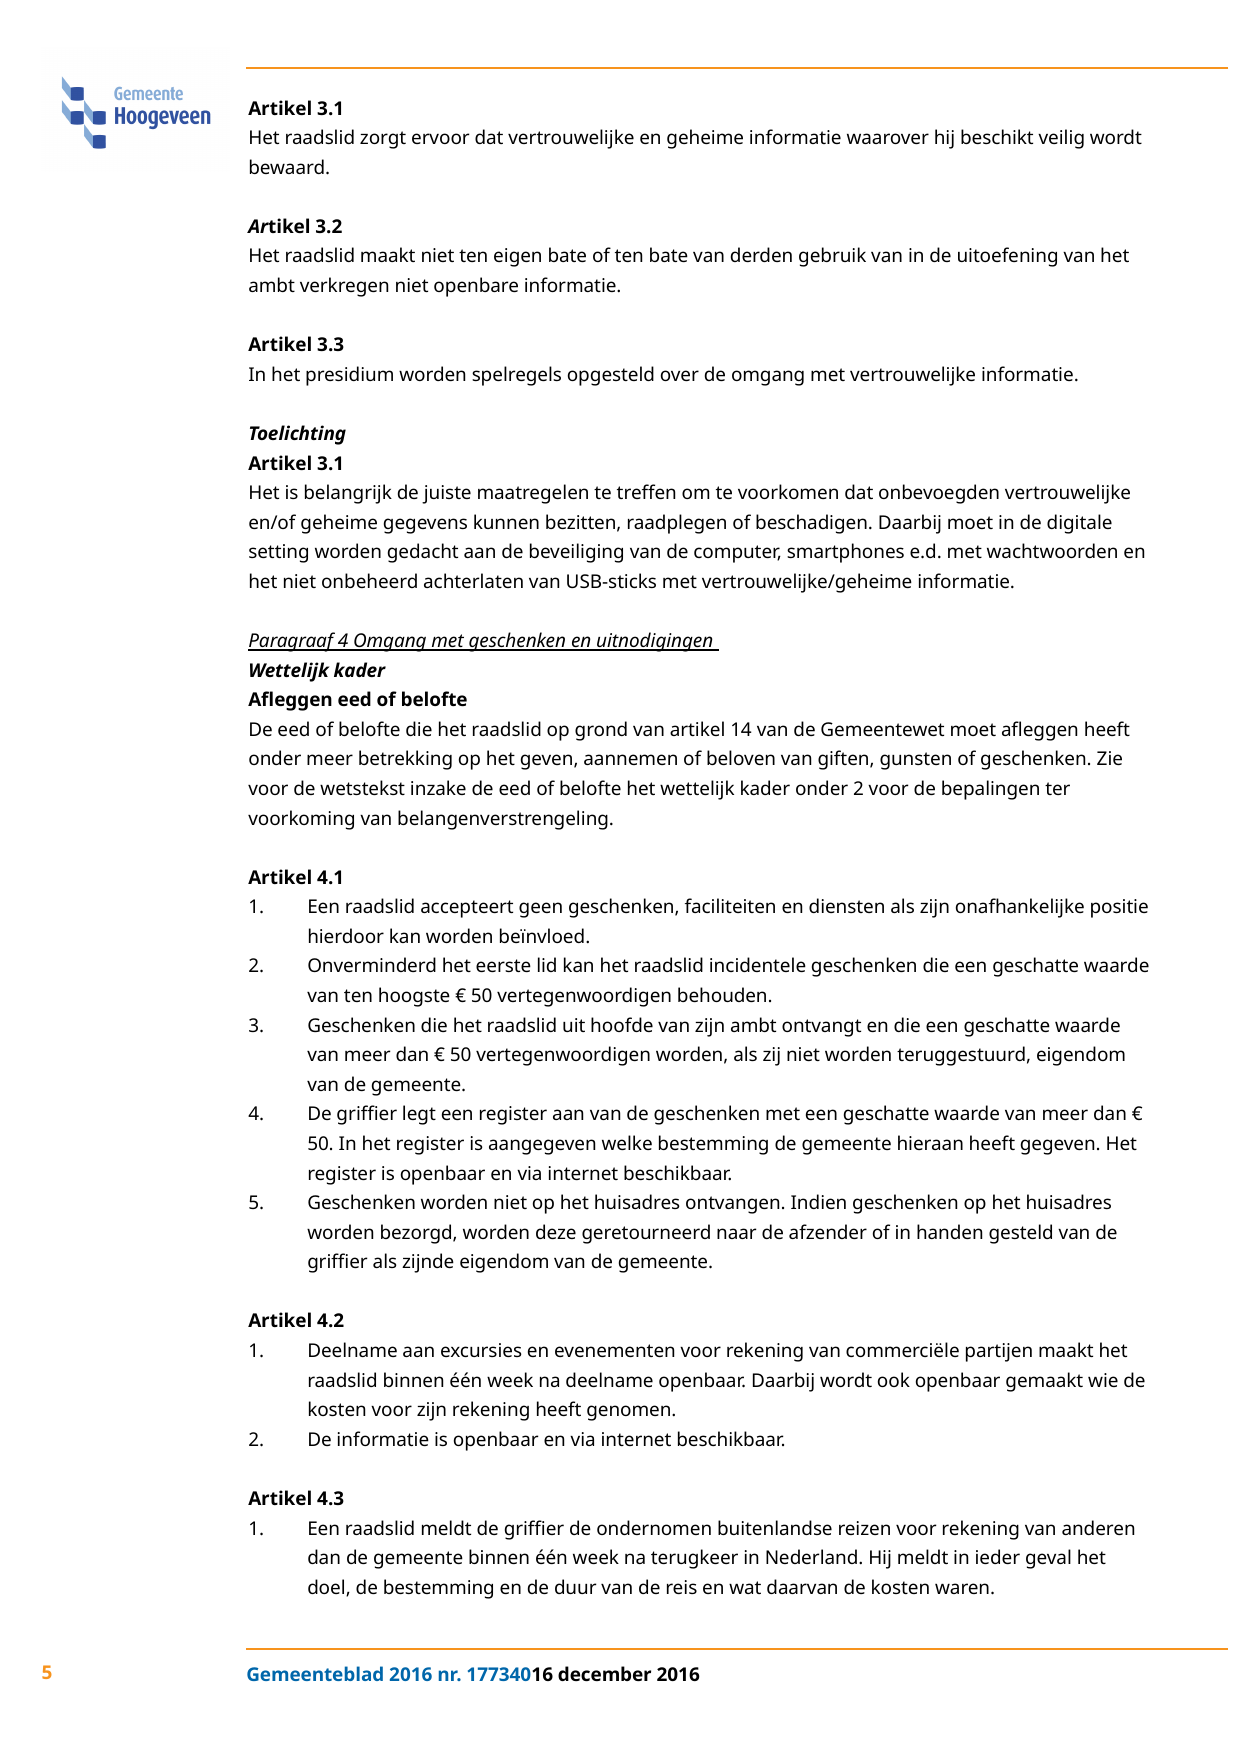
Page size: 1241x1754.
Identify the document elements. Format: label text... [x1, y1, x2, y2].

text Afleggen eed of belofte [248, 686, 1152, 712]
text In het presidium worden spelregels opgesteld over de omgang met vertrouwelijke informatie. [248, 361, 1152, 387]
list Geschenken die het raadslid uit hoofde van zijn ambt ontvangt en die een geschatte waarde van meer dan € 50 vertegenwoordigen worden, als zij niet worden teruggestuurd, eigendom van de gemeente. [248, 1012, 1152, 1097]
list Een raadslid meldt de griffier de ondernomen buitenlandse reizen voor rekening van anderen dan de gemeente binnen één week na terugkeer in Nederland. Hij meldt in ieder geval het doel, de bestemming en de duur van de reis en wat daarvan de kosten waren. [248, 1515, 1152, 1600]
text Paragraaf 4 Omgang met geschenken en uitnodigingen [248, 627, 1152, 653]
text Artikel 3.3 [248, 331, 1152, 357]
list Geschenken worden niet op het huisadres ontvangen. Indien geschenken op het huisadres worden bezorgd, worden deze geretourneerd naar de afzender of in handen gesteld van de griffier als zijnde eigendom van de gemeente. [248, 1189, 1152, 1274]
text Artikel 4.3 [248, 1485, 1152, 1511]
text Artikel 3.1 [248, 450, 1152, 476]
text Wettelijk kader [248, 657, 1152, 683]
text De eed of belofte die het raadslid op grond van artikel 14 van de Gemeentewet moet afleggen heeft onder meer betrekking op het geven, aannemen of beloven van giften, gunsten of geschenken. Zie voor de wetstekst inzake de eed of belofte het wettelijk kader onder 2 voor de bepalingen ter voorkoming van belangenverstrengeling. [248, 716, 1152, 831]
text Artikel 3.2 [248, 213, 1152, 239]
list Onverminderd het eerste lid kan het raadslid incidentele geschenken die een geschatte waarde van ten hoogste € 50 vertegenwoordigen behouden. [248, 953, 1152, 1008]
list De informatie is openbaar en via internet beschikbaar. [248, 1426, 1152, 1452]
picture [41, 47, 231, 172]
list De griffier legt een register aan van de geschenken met een geschatte waarde van meer dan € 50. In het register is aangegeven welke bestemming de gemeente hieraan heeft gegeven. Het register is openbaar en via internet beschikbaar. [248, 1101, 1152, 1186]
list Een raadslid accepteert geen geschenken, faciliteiten en diensten als zijn onafhankelijke positie hierdoor kan worden beïnvloed. [248, 893, 1152, 949]
text Artikel 3.1 [248, 95, 1152, 121]
text Artikel 4.2 [248, 1308, 1152, 1333]
text Artikel 4.1 [248, 864, 1152, 890]
text Het raadslid zorgt ervoor dat vertrouwelijke en geheime informatie waarover hij beschikt veilig wordt bewaard. [248, 124, 1152, 180]
text Het raadslid maakt niet ten eigen bate of ten bate van derden gebruik van in de uitoefening van het ambt verkregen niet openbare informatie. [248, 243, 1152, 298]
list Deelname aan excursies en evenementen voor rekening van commerciële partijen maakt het raadslid binnen één week na deelname openbaar. Daarbij wordt ook openbaar gemaakt wie de kosten voor zijn rekening heeft genomen. [248, 1337, 1152, 1422]
text Toelichting [248, 420, 1152, 446]
text Het is belangrijk de juiste maatregelen te treffen om te voorkomen dat onbevoegden vertrouwelijke en/of geheime gegevens kunnen bezitten, raadplegen of beschadigen. Daarbij moet in de digitale setting worden gedacht aan de beveiliging van de computer, smartphones e.d. met wachtwoorden en het niet onbeheerd achterlaten van USB-sticks met vertrouwelijke/geheime informatie. [248, 479, 1152, 594]
